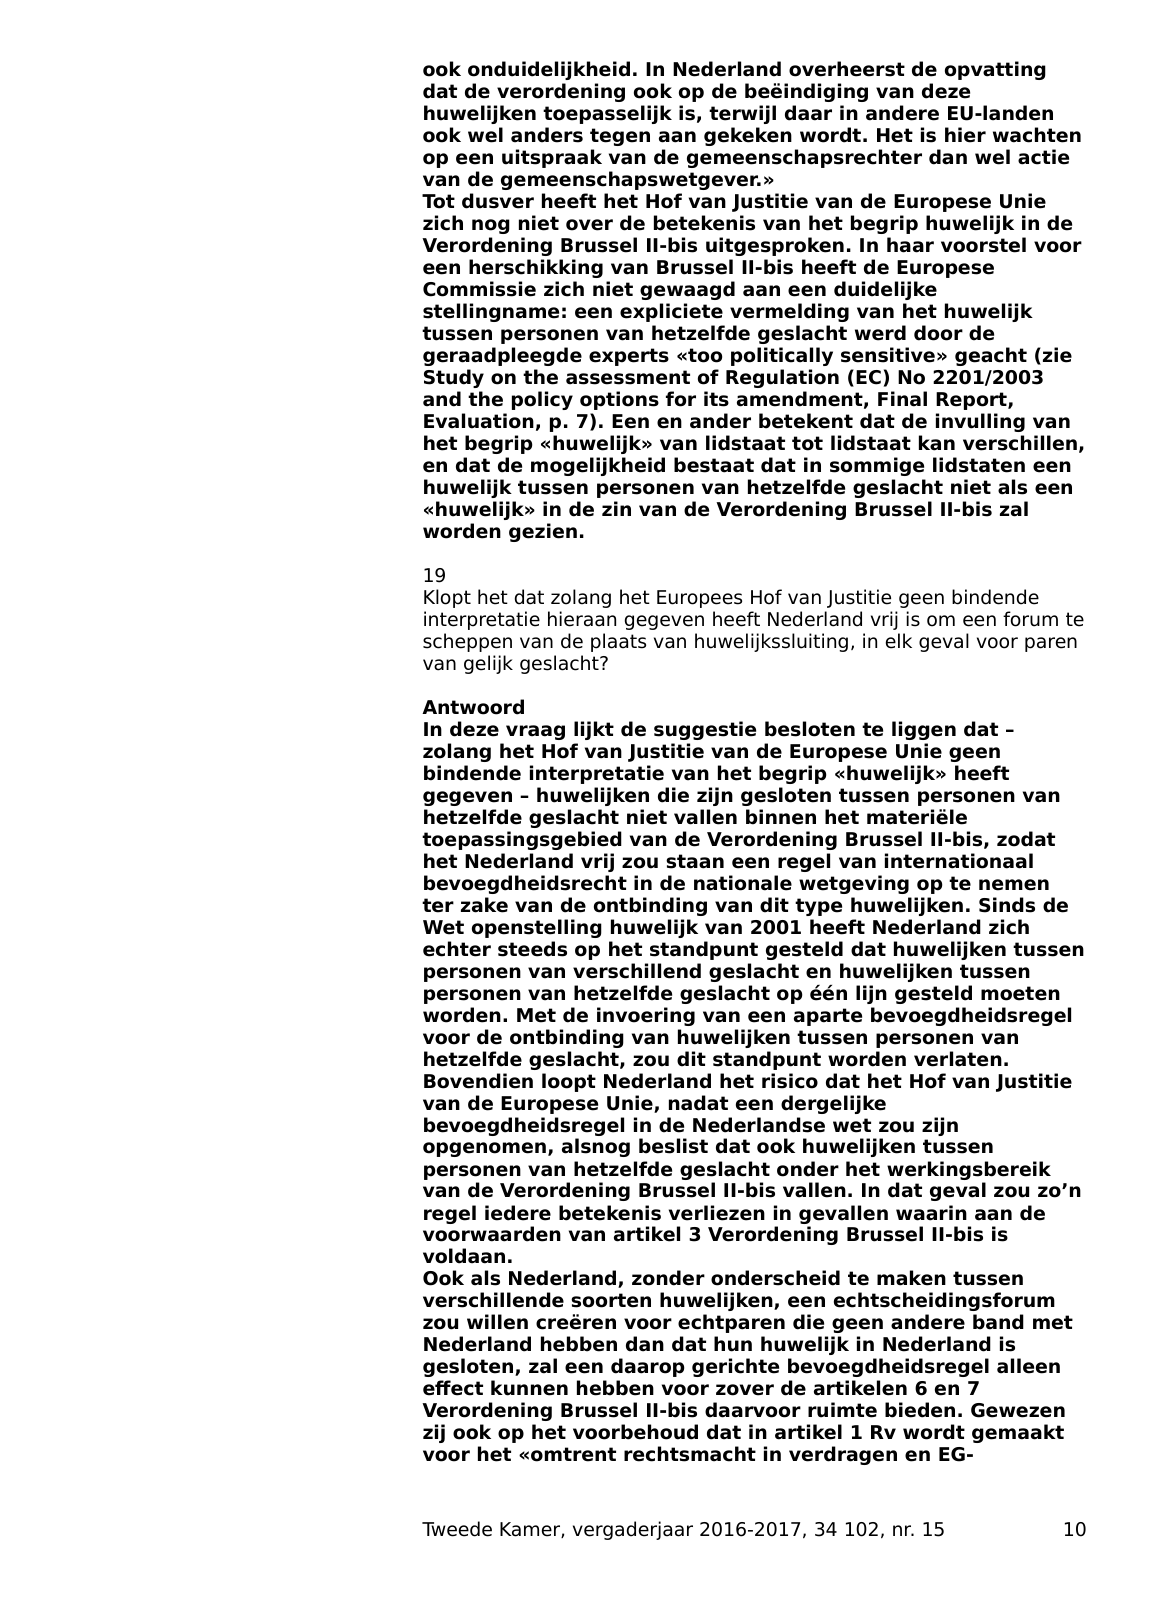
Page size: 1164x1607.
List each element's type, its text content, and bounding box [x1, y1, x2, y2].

text Antwoord [422, 697, 1087, 719]
text Klopt het dat zolang het Europees Hof van Justitie geen bindende interpretatie hieraan gegeven heeft Nederland vrij is om een forum te scheppen van de plaats van huwelijkssluiting, in elk geval voor paren van gelijk geslacht? [422, 587, 1087, 675]
text ook onduidelijkheid. In Nederland overheerst de opvatting dat de verordening ook op de beëindiging van deze huwelijken toepasselijk is, terwijl daar in andere EU-landen ook wel anders tegen aan gekeken wordt. Het is hier wachten op een uitspraak van de gemeenschapsrechter dan wel actie van de gemeenschapswetgever.» [422, 59, 1087, 191]
text Ook als Nederland, zonder onderscheid te maken tussen verschillende soorten huwelijken, een echtscheidingsforum zou willen creëren voor echtparen die geen andere band met Nederland hebben dan dat hun huwelijk in Nederland is gesloten, zal een daarop gerichte bevoegdheidsregel alleen effect kunnen hebben voor zover de artikelen 6 en 7 Verordening Brussel II-bis daarvoor ruimte bieden. Gewezen zij ook op het voorbehoud dat in artikel 1 Rv wordt gemaakt voor het «omtrent rechtsmacht in verdragen en EG- [422, 1268, 1087, 1466]
text Tot dusver heeft het Hof van Justitie van de Europese Unie zich nog niet over de betekenis van het begrip huwelijk in de Verordening Brussel II-bis uitgesproken. In haar voorstel voor een herschikking van Brussel II-bis heeft de Europese Commissie zich niet gewaagd aan een duidelijke stellingname: een expliciete vermelding van het huwelijk tussen personen van hetzelfde geslacht werd door de geraadpleegde experts «too politically sensitive» geacht (zie Study on the assessment of Regulation (EC) No 2201/2003 and the policy options for its amendment, Final Report, Evaluation, p. 7). Een en ander betekent dat de invulling van het begrip «huwelijk» van lidstaat tot lidstaat kan verschillen, en dat de mogelijkheid bestaat dat in sommige lidstaten een huwelijk tussen personen van hetzelfde geslacht niet als een «huwelijk» in de zin van de Verordening Brussel II-bis zal worden gezien. [422, 191, 1087, 543]
text In deze vraag lijkt de suggestie besloten te liggen dat – zolang het Hof van Justitie van de Europese Unie geen bindende interpretatie van het begrip «huwelijk» heeft gegeven – huwelijken die zijn gesloten tussen personen van hetzelfde geslacht niet vallen binnen het materiële toepassingsgebied van de Verordening Brussel II-bis, zodat het Nederland vrij zou staan een regel van internationaal bevoegdheidsrecht in de nationale wetgeving op te nemen ter zake van de ontbinding van dit type huwelijken. Sinds de Wet openstelling huwelijk van 2001 heeft Nederland zich echter steeds op het standpunt gesteld dat huwelijken tussen personen van verschillend geslacht en huwelijken tussen personen van hetzelfde geslacht op één lijn gesteld moeten worden. Met de invoering van een aparte bevoegdheidsregel voor de ontbinding van huwelijken tussen personen van hetzelfde geslacht, zou dit standpunt worden verlaten. Bovendien loopt Nederland het risico dat het Hof van Justitie van de Europese Unie, nadat een dergelijke bevoegdheidsregel in de Nederlandse wet zou zijn opgenomen, alsnog beslist dat ook huwelijken tussen personen van hetzelfde geslacht onder het werkingsbereik van de Verordening Brussel II-bis vallen. In dat geval zou zo’n regel iedere betekenis verliezen in gevallen waarin aan de voorwaarden van artikel 3 Verordening Brussel II-bis is voldaan. [422, 719, 1087, 1268]
text 19 [422, 565, 1087, 587]
